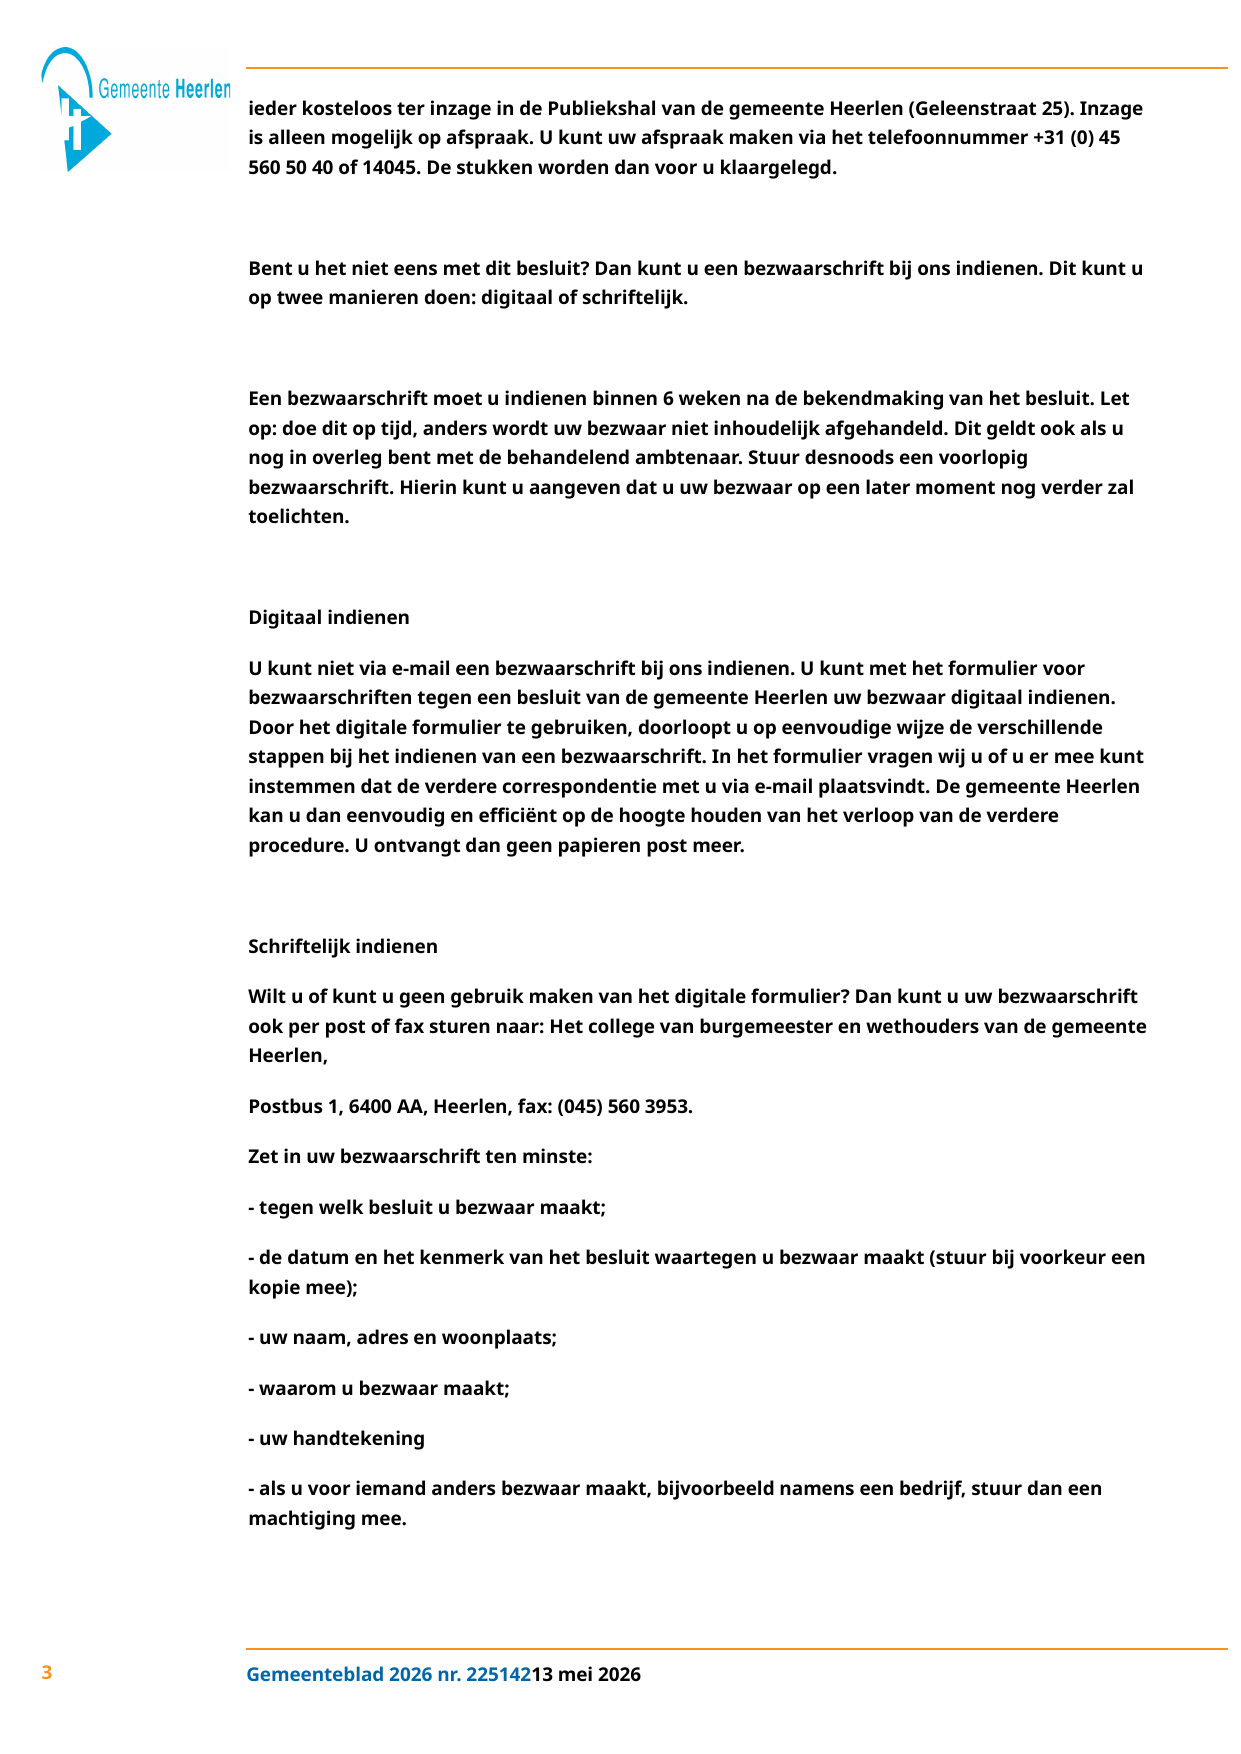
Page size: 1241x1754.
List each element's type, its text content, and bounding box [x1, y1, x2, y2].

text Digitaal indienen [248, 604, 1152, 630]
text - de datum en het kenmerk van het besluit waartegen u bezwaar maakt (stuur bij voorkeur een kopie mee); [248, 1244, 1152, 1300]
text Een bezwaarschrift moet u indienen binnen 6 weken na de bekendmaking van het besluit. Let op: doe dit op tijd, anders wordt uw bezwaar niet inhoudelijk afgehandeld. Dit geldt ook als u nog in overleg bent met de behandelend ambtenaar. Stuur desnoods een voorlopig bezwaarschrift. Hierin kunt u aangeven dat u uw bezwaar op een later moment nog verder zal toelichten. [248, 385, 1152, 529]
text Schriftelijk indienen [248, 933, 1152, 959]
text Wilt u of kunt u geen gebruik maken van het digitale formulier? Dan kunt u uw bezwaarschrift ook per post of fax sturen naar: Het college van burgemeester en wethouders van de gemeente Heerlen, [248, 983, 1152, 1068]
text ieder kosteloos ter inzage in de Publiekshal van de gemeente Heerlen (Geleenstraat 25). Inzage is alleen mogelijk op afspraak. U kunt uw afspraak maken via het telefoonnummer +31 (0) 45 560 50 40 of 14045. De stukken worden dan voor u klaargelegd. [248, 95, 1152, 180]
text - als u voor iemand anders bezwaar maakt, bijvoorbeeld namens een bedrijf, stuur dan een machtiging mee. [248, 1476, 1152, 1531]
text - tegen welk besluit u bezwaar maakt; [248, 1194, 1152, 1220]
text - uw naam, adres en woonplaats; [248, 1324, 1152, 1350]
text - uw handtekening [248, 1425, 1152, 1451]
picture [41, 47, 231, 172]
text - waarom u bezwaar maakt; [248, 1375, 1152, 1401]
picture [41, 47, 59, 70]
text Postbus 1, 6400 AA, Heerlen, fax: (045) 560 3953. [248, 1093, 1152, 1119]
text U kunt niet via e-mail een bezwaarschrift bij ons indienen. U kunt met het formulier voor bezwaarschriften tegen een besluit van de gemeente Heerlen uw bezwaar digitaal indienen. Door het digitale formulier te gebruiken, doorloopt u op eenvoudige wijze de verschillende stappen bij het indienen van een bezwaarschrift. In het formulier vragen wij u of u er mee kunt instemmen dat de verdere correspondentie met u via e-mail plaatsvindt. De gemeente Heerlen kan u dan eenvoudig en efficiënt op de hoogte houden van het verloop van de verdere procedure. U ontvangt dan geen papieren post meer. [248, 655, 1152, 858]
text Zet in uw bezwaarschrift ten minste: [248, 1143, 1152, 1169]
text Bent u het niet eens met dit besluit? Dan kunt u een bezwaarschrift bij ons indienen. Dit kunt u op twee manieren doen: digitaal of schriftelijk. [248, 255, 1152, 310]
